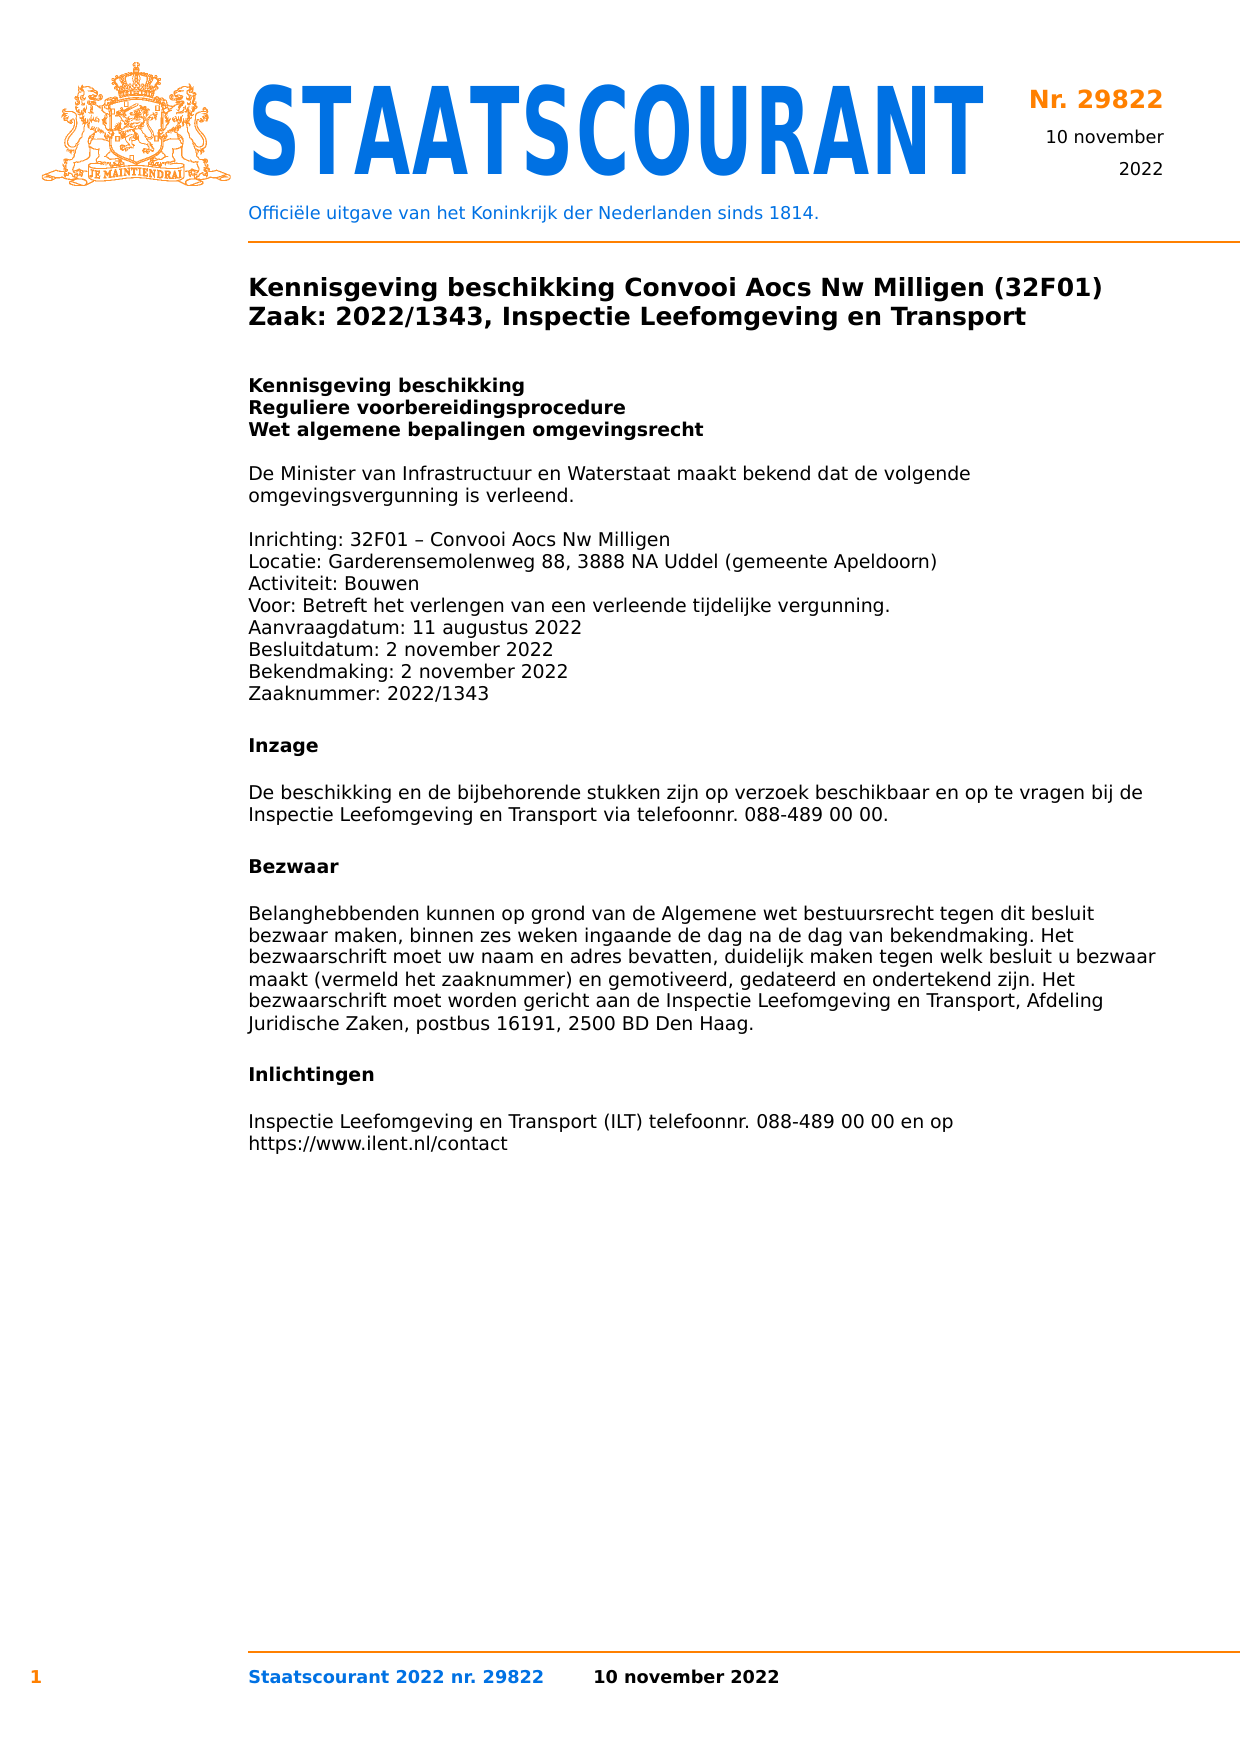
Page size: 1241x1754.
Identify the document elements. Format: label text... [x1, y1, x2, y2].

subtitle Inlichtingen [248, 1064, 1163, 1086]
table_cell Officiële uitgave van het Koninkrijk der Nederlanden sinds 1814. [248, 203, 1240, 241]
text Aanvraagdatum: 11 augustus 2022 [248, 617, 1163, 639]
text Voor: Betreft het verlengen van een verleende tijdelijke vergunning. [248, 595, 1163, 617]
text Locatie: Garderensemolenweg 88, 3888 NA Uddel (gemeente Apeldoorn) [248, 551, 1163, 573]
text De Minister van Infrastructuur en Waterstaat maakt bekend dat de volgende omgevingsvergunning is verleend. [248, 463, 1163, 507]
text Besluitdatum: 2 november 2022 [248, 639, 1163, 661]
text Wet algemene bepalingen omgevingsrecht [248, 419, 1163, 441]
table_header STAATSCOURANT [248, 62, 998, 203]
text Belanghebbenden kunnen op grond van de Algemene wet bestuursrecht tegen dit besluit bezwaar maken, binnen zes weken ingaande de dag na de dag van bekendmaking. Het bezwaarschrift moet uw naam en adres bevatten, duidelijk maken tegen welk besluit u bezwaar maakt (vermeld het zaaknummer) en gemotiveerd, gedateerd en ondertekend zijn. Het bezwaarschrift moet worden gericht aan de Inspectie Leefomgeving en Transport, Afdeling Juridische Zaken, postbus 16191, 2500 BD Den Haag. [248, 902, 1163, 1034]
text Reguliere voorbereidingsprocedure [248, 397, 1163, 419]
subtitle Kennisgeving beschikking Convooi Aocs Nw Milligen (32F01) Zaak: 2022/1343, Inspectie Leefomgeving en Transport [248, 273, 1163, 331]
subtitle Inzage [248, 734, 1163, 757]
table_header [25, 62, 248, 241]
subtitle Bezwaar [248, 856, 1163, 877]
text Inspectie Leefomgeving en Transport (ILT) telefoonnr. 088-489 00 00 en op https://www.ilent.nl/contact [248, 1111, 1163, 1155]
text Kennisgeving beschikking [248, 375, 1163, 397]
text Bekendmaking: 2 november 2022 [248, 661, 1163, 683]
text Activiteit: Bouwen [248, 573, 1163, 595]
text De beschikking en de bijbehorende stukken zijn op verzoek beschikbaar en op te vragen bij de Inspectie Leefomgeving en Transport via telefoonnr. 088-489 00 00. [248, 782, 1163, 826]
picture [41, 62, 231, 186]
table_cell 2022 [998, 153, 1240, 203]
table_header Nr. 29822 [998, 62, 1240, 121]
text Inrichting: 32F01 – Convooi Aocs Nw Milligen [248, 529, 1163, 551]
table_cell 10 november [998, 121, 1240, 153]
text Zaaknummer: 2022/1343 [248, 683, 1163, 704]
